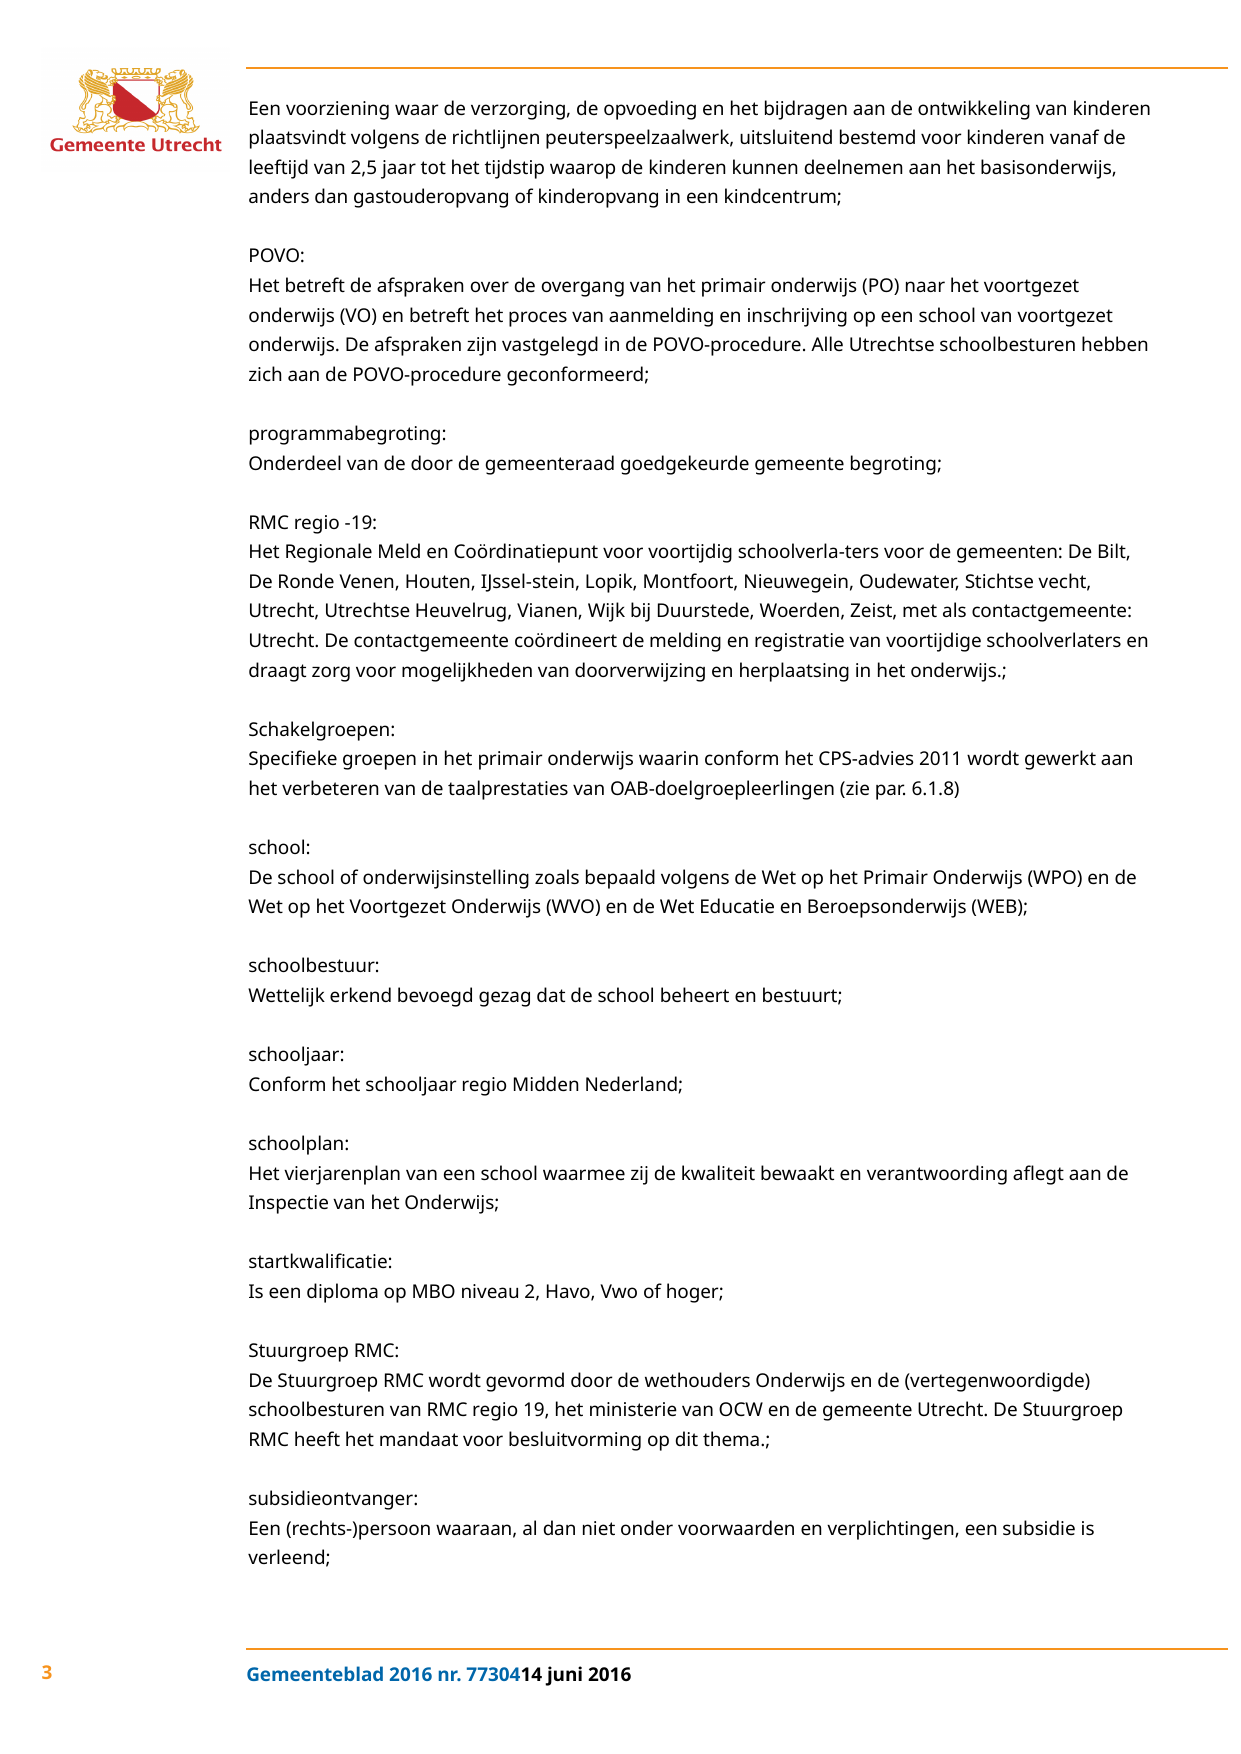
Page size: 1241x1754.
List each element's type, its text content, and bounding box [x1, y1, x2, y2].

text subsidieontvanger: [248, 1485, 1152, 1511]
text Conform het schooljaar regio Midden Nederland; [248, 1071, 1152, 1097]
text school: [248, 834, 1152, 860]
text programmabegroting: [248, 420, 1152, 446]
text Een voorziening waar de verzorging, de opvoeding en het bijdragen aan de ontwikkeling van kinderen plaatsvindt volgens de richtlijnen peuterspeelzaalwerk, uitsluitend bestemd voor kinderen vanaf de leeftijd van 2,5 jaar tot het tijdstip waarop de kinderen kunnen deelnemen aan het basisonderwijs, anders dan gastouderopvang of kinderopvang in een kindcentrum; [248, 95, 1152, 209]
text RMC regio -19: [248, 509, 1152, 535]
text De school of onderwijsinstelling zoals bepaald volgens de Wet op het Primair Onderwijs (WPO) en de Wet op het Voortgezet Onderwijs (WVO) en de Wet Educatie en Beroepsonderwijs (WEB); [248, 864, 1152, 919]
text Onderdeel van de door de gemeenteraad goedgekeurde gemeente begroting; [248, 450, 1152, 476]
text Het Regionale Meld en Coördinatiepunt voor voortijdig schoolverla-ters voor de gemeenten: De Bilt, De Ronde Venen, Houten, IJssel-stein, Lopik, Montfoort, Nieuwegein, Oudewater, Stichtse vecht, Utrecht, Utrechtse Heuvelrug, Vianen, Wijk bij Duurstede, Woerden, Zeist, met als contactgemeente: Utrecht. De contactgemeente coördineert de melding en registratie van voortijdige schoolverlaters en draagt zorg voor mogelijkheden van doorverwijzing en herplaatsing in het onderwijs.; [248, 538, 1152, 683]
text De Stuurgroep RMC wordt gevormd door de wethouders Onderwijs en de (vertegenwoordigde) schoolbesturen van RMC regio 19, het ministerie van OCW en de gemeente Utrecht. De Stuurgroep RMC heeft het mandaat voor besluitvorming op dit thema.; [248, 1367, 1152, 1452]
text Wettelijk erkend bevoegd gezag dat de school beheert en bestuurt; [248, 982, 1152, 1008]
text Het vierjarenplan van een school waarmee zij de kwaliteit bewaakt en verantwoording aflegt aan de Inspectie van het Onderwijs; [248, 1160, 1152, 1215]
text Het betreft de afspraken over de overgang van het primair onderwijs (PO) naar het voortgezet onderwijs (VO) en betreft het proces van aanmelding en inschrijving op een school van voortgezet onderwijs. De afspraken zijn vastgelegd in de POVO-procedure. Alle Utrechtse schoolbesturen hebben zich aan de POVO-procedure geconformeerd; [248, 272, 1152, 387]
text Stuurgroep RMC: [248, 1337, 1152, 1363]
text Een (rechts-)persoon waaraan, al dan niet onder voorwaarden en verplichtingen, een subsidie is verleend; [248, 1515, 1152, 1570]
text startkwalificatie: [248, 1248, 1152, 1274]
picture [41, 47, 231, 172]
text schoolplan: [248, 1130, 1152, 1156]
text schoolbestuur: [248, 953, 1152, 978]
text Is een diploma op MBO niveau 2, Havo, Vwo of hoger; [248, 1278, 1152, 1304]
text schooljaar: [248, 1041, 1152, 1067]
text POVO: [248, 243, 1152, 268]
text Specifieke groepen in het primair onderwijs waarin conform het CPS-advies 2011 wordt gewerkt aan het verbeteren van de taalprestaties van OAB-doelgroepleerlingen (zie par. 6.1.8) [248, 746, 1152, 801]
text Schakelgroepen: [248, 716, 1152, 742]
